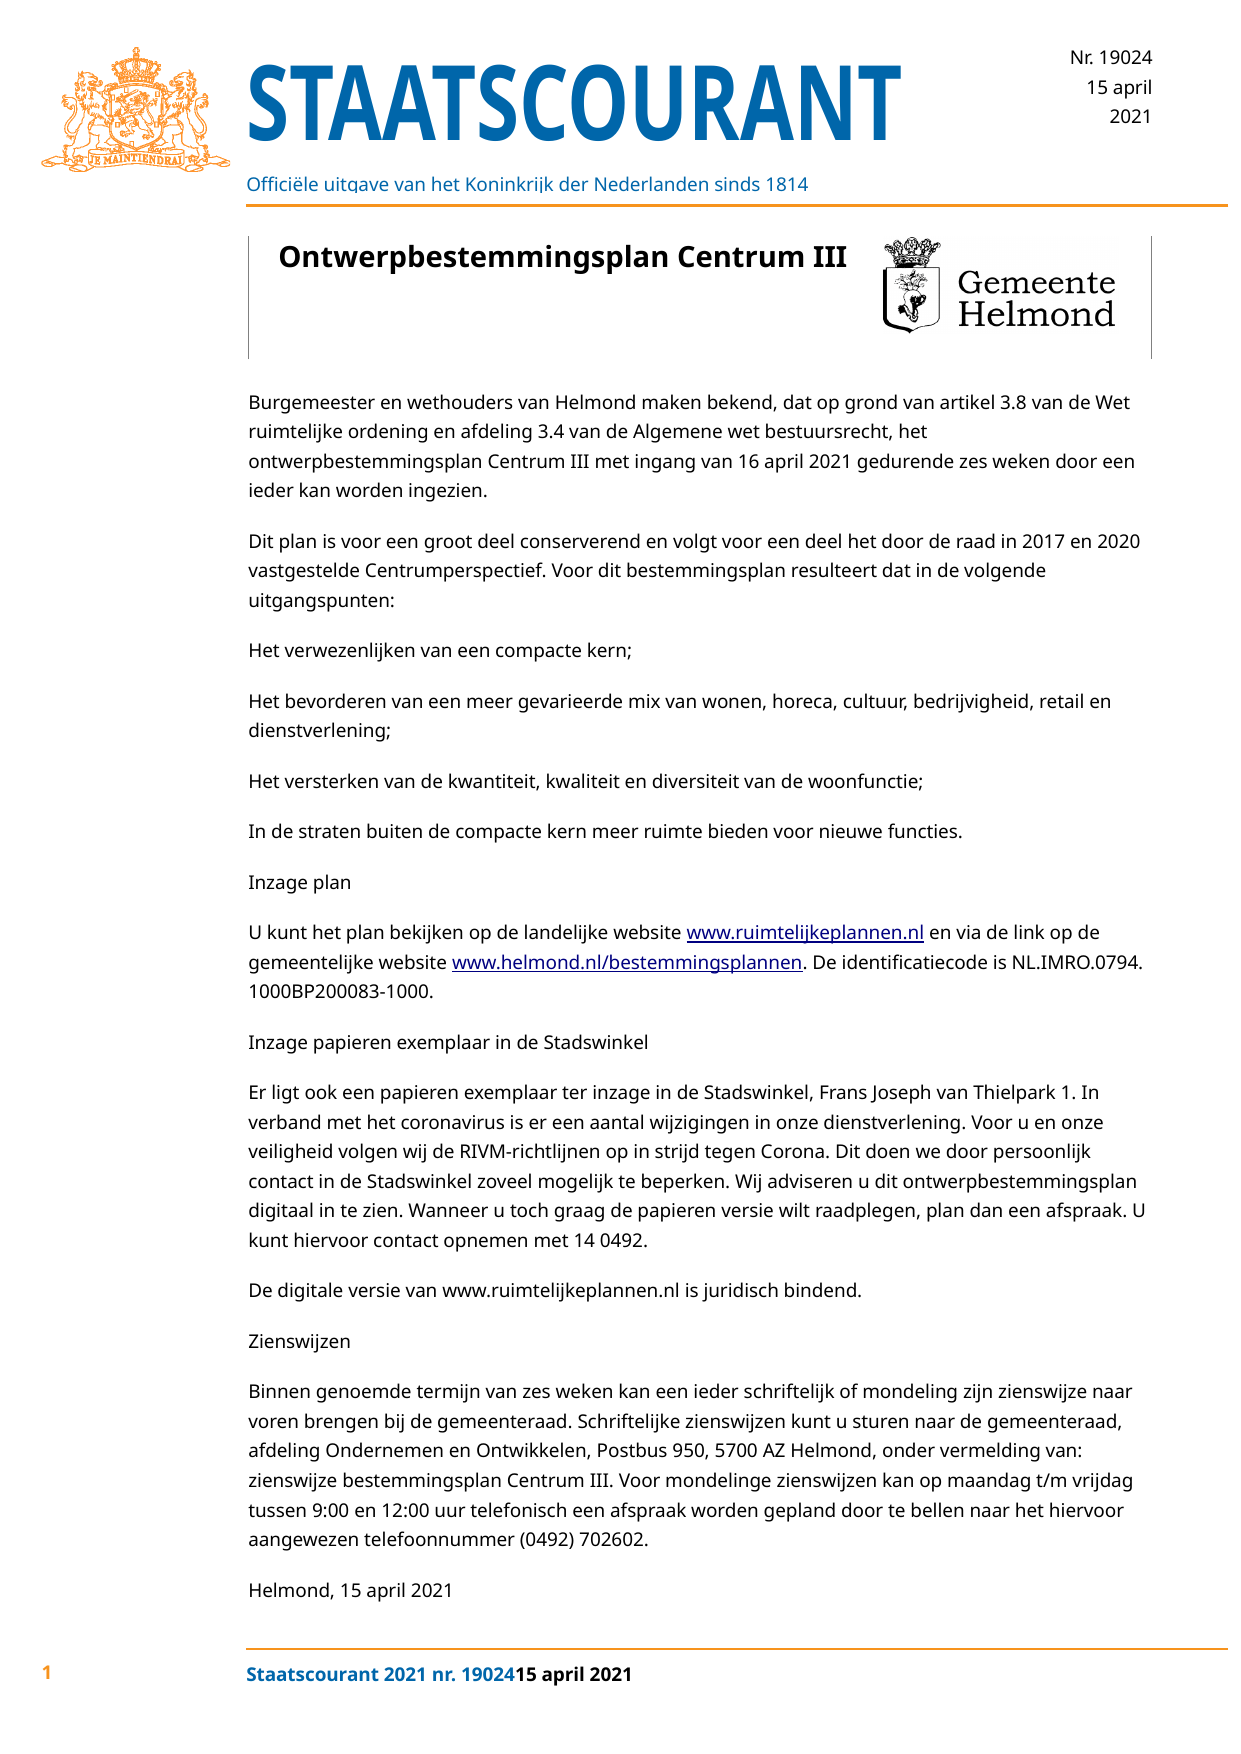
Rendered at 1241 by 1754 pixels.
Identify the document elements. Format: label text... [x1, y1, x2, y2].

text Burgemeester en wethouders van Helmond maken bekend, dat op grond van artikel 3.8 van de Wet ruimtelijke ordening en afdeling 3.4 van de Algemene wet bestuursrecht, het ontwerpbestemmingsplan Centrum III met ingang van 16 april 2021 gedurende zes weken door een ieder kan worden ingezien. [248, 389, 1152, 503]
text Inzage papieren exemplaar in de Stadswinkel [248, 1029, 1152, 1054]
text Zienswijzen [248, 1328, 1152, 1354]
text Inzage plan [248, 869, 1152, 894]
table_header [850, 236, 1151, 359]
text Het versterken van de kwantiteit, kwaliteit en diversiteit van de woonfunctie; [248, 768, 1152, 794]
text Binnen genoemde termijn van zes weken kan een ieder schriftelijk of mondeling zijn zienswijze naar voren brengen bij de gemeenteraad. Schriftelijke zienswijzen kunt u sturen naar de gemeenteraad, afdeling Ondernemen en Ontwikkelen, Postbus 950, 5700 AZ Helmond, onder vermelding van: zienswijze bestemmingsplan Centrum III. Voor mondelinge zienswijzen kan op maandag t/m vrijdag tussen 9:00 en 12:00 uur telefonisch een afspraak worden gepland door te bellen naar het hiervoor aangewezen telefoonnummer (0492) 702602. [248, 1378, 1152, 1552]
text Helmond, 15 april 2021 [248, 1577, 1152, 1602]
picture [41, 47, 231, 172]
text In de straten buiten de compacte kern meer ruimte bieden voor nieuwe functies. [248, 818, 1152, 844]
text Het bevorderen van een meer gevarieerde mix van wonen, horeca, cultuur, bedrijvigheid, retail en dienstverlening; [248, 688, 1152, 743]
text De digitale versie van www.ruimtelijkeplannen.nl is juridisch bindend. [248, 1278, 1152, 1303]
picture [882, 236, 1119, 334]
table_header Ontwerpbestemmingsplan Centrum III [249, 236, 850, 359]
text U kunt het plan bekijken op de landelijke website www.ruimtelijkeplannen.nl en via de link op de gemeentelijke website www.helmond.nl/bestemmingsplannen. De identificatiecode is NL.IMRO.0794. 1000BP200083-1000. [248, 919, 1152, 1004]
text Het verwezenlijken van een compacte kern; [248, 638, 1152, 663]
text Er ligt ook een papieren exemplaar ter inzage in de Stadswinkel, Frans Joseph van Thielpark 1. In verband met het coronavirus is er een aantal wijzigingen in onze dienstverlening. Voor u en onze veiligheid volgen wij de RIVM-richtlijnen op in strijd tegen Corona. Dit doen we door persoonlijk contact in de Stadswinkel zoveel mogelijk te beperken. Wij adviseren u dit ontwerpbestemmingsplan digitaal in te zien. Wanneer u toch graag de papieren versie wilt raadplegen, plan dan een afspraak. U kunt hiervoor contact opnemen met 14 0492. [248, 1079, 1152, 1253]
text Dit plan is voor een groot deel conserverend en volgt voor een deel het door de raad in 2017 en 2020 vastgestelde Centrumperspectief. Voor dit bestemmingsplan resulteert dat in de volgende uitgangspunten: [248, 528, 1152, 613]
